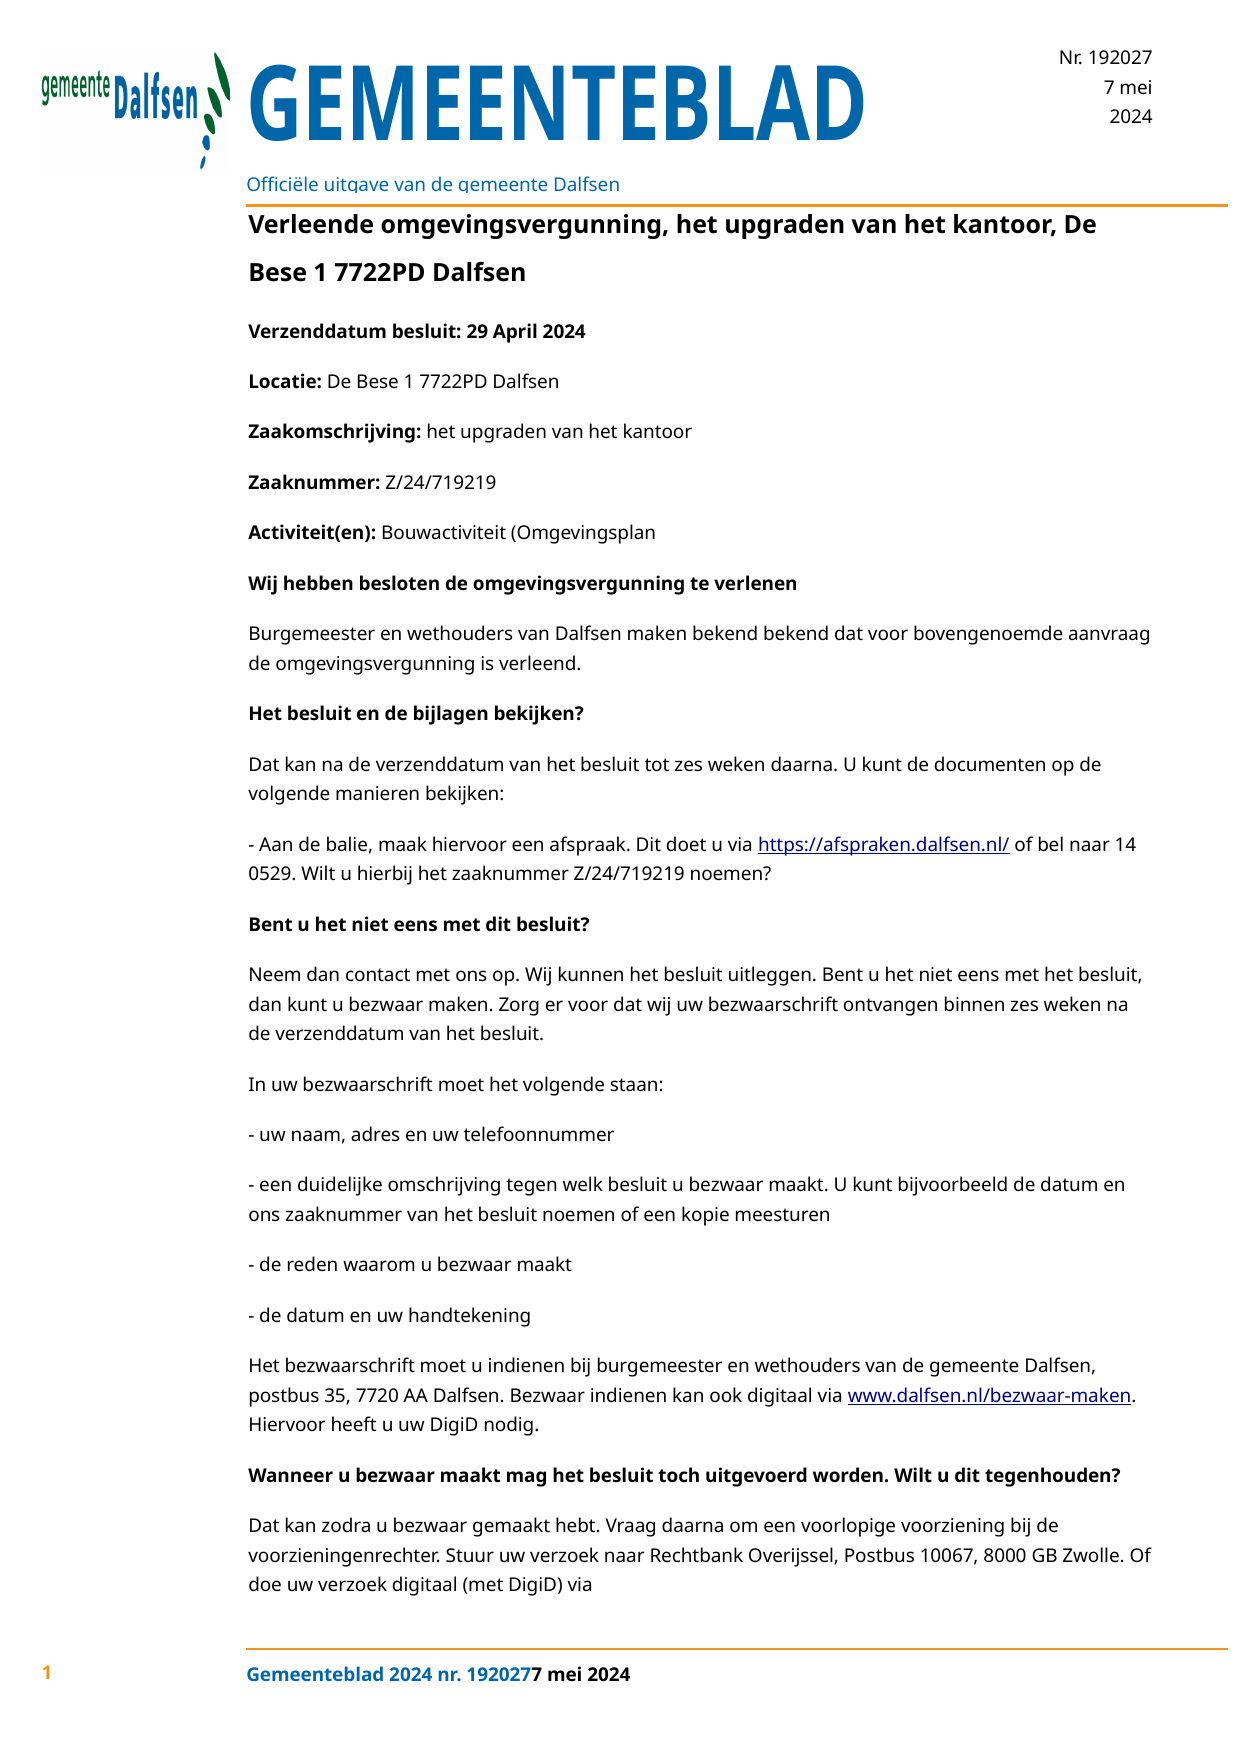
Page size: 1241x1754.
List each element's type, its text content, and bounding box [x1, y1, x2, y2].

text Bent u het niet eens met dit besluit? [248, 911, 1152, 937]
text Neem dan contact met ons op. Wij kunnen het besluit uitleggen. Bent u het niet eens met het besluit, dan kunt u bezwaar maken. Zorg er voor dat wij uw bezwaarschrift ontvangen binnen zes weken na de verzenddatum van het besluit. [248, 961, 1152, 1046]
text Activiteit(en): Bouwactiviteit (Omgevingsplan [248, 519, 1152, 545]
text - de datum en uw handtekening [248, 1302, 1152, 1328]
text - de reden waarom u bezwaar maakt [248, 1252, 1152, 1277]
text Dat kan na de verzenddatum van het besluit tot zes weken daarna. U kunt de documenten op de volgende manieren bekijken: [248, 751, 1152, 806]
text - een duidelijke omschrijving tegen welk besluit u bezwaar maakt. U kunt bijvoorbeeld de datum en ons zaaknummer van het besluit noemen of een kopie meesturen [248, 1172, 1152, 1227]
text Zaakomschrijving: het upgraden van het kantoor [248, 419, 1152, 444]
text Het besluit en de bijlagen bekijken? [248, 700, 1152, 726]
text Dat kan zodra u bezwaar gemaakt hebt. Vraag daarna om een voorlopige voorziening bij de voorzieningenrechter. Stuur uw verzoek naar Rechtbank Overijssel, Postbus 10067, 8000 GB Zwolle. Of doe uw verzoek digitaal (met DigiD) via [248, 1512, 1152, 1597]
text In uw bezwaarschrift moet het volgende staan: [248, 1071, 1152, 1097]
text Burgemeester en wethouders van Dalfsen maken bekend bekend dat voor bovengenoemde aanvraag de omgevingsvergunning is verleend. [248, 620, 1152, 676]
text Zaaknummer: Z/24/719219 [248, 469, 1152, 495]
text Verleende omgevingsvergunning, het upgraden van het kantoor, De Bese 1 7722PD Dalfsen [248, 207, 1152, 288]
text Locatie: De Bese 1 7722PD Dalfsen [248, 368, 1152, 394]
picture [41, 47, 231, 172]
text Wij hebben besloten de omgevingsvergunning te verlenen [248, 570, 1152, 596]
text Wanneer u bezwaar maakt mag het besluit toch uitgevoerd worden. Wilt u dit tegenhouden? [248, 1462, 1152, 1488]
text Verzenddatum besluit: 29 April 2024 [248, 318, 1152, 344]
text Het bezwaarschrift moet u indienen bij burgemeester en wethouders van de gemeente Dalfsen, postbus 35, 7720 AA Dalfsen. Bezwaar indienen kan ook digitaal via www.dalfsen.nl/bezwaar-maken. Hiervoor heeft u uw DigiD nodig. [248, 1352, 1152, 1437]
text - uw naam, adres en uw telefoonnummer [248, 1121, 1152, 1147]
text - Aan de balie, maak hiervoor een afspraak. Dit doet u via https://afspraken.dalfsen.nl/ of bel naar 14 0529. Wilt u hierbij het zaaknummer Z/24/719219 noemen? [248, 831, 1152, 886]
